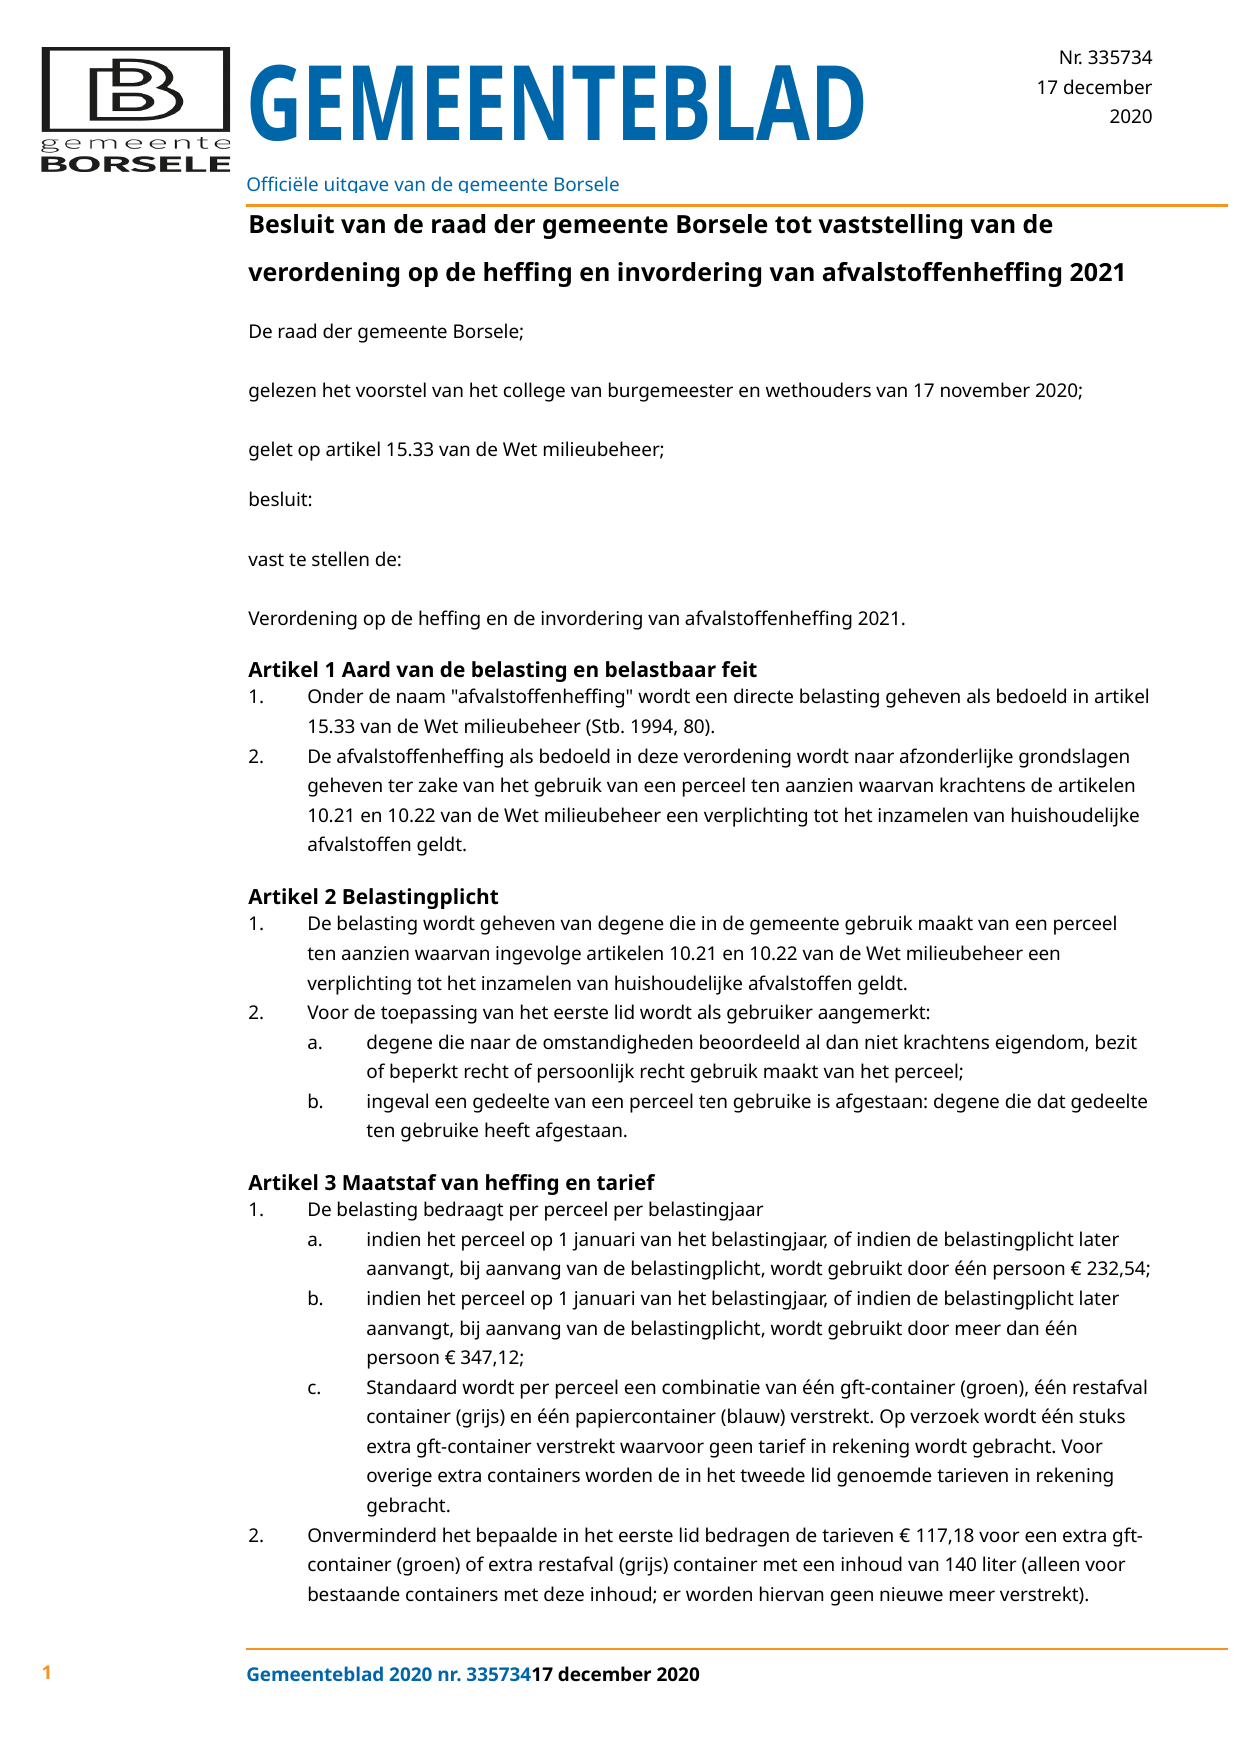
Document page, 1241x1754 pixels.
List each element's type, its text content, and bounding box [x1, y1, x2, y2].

picture [41, 47, 231, 172]
list ingeval een gedeelte van een perceel ten gebruike is afgestaan: degene die dat gedeelte ten gebruike heeft afgestaan. [307, 1088, 1152, 1143]
text Besluit van de raad der gemeente Borsele tot vaststelling van de verordening op de heffing en invordering van afvalstoffenheffing 2021 [248, 207, 1152, 288]
list indien het perceel op 1 januari van het belastingjaar, of indien de belastingplicht later aanvangt, bij aanvang van de belastingplicht, wordt gebruikt door één persoon € 232,54; [307, 1226, 1152, 1281]
list Voor de toepassing van het eerste lid wordt als gebruiker aangemerkt: [248, 999, 1152, 1025]
text Artikel 2 Belastingplicht [248, 882, 1152, 911]
list De belasting bedraagt per perceel per belastingjaar [248, 1196, 1152, 1222]
list degene die naar de omstandigheden beoordeeld al dan niet krachtens eigendom, bezit of beperkt recht of persoonlijk recht gebruik maakt van het perceel; [307, 1029, 1152, 1084]
text gelezen het voorstel van het college van burgemeester en wethouders van 17 november 2020; [248, 377, 1152, 403]
text gelet op artikel 15.33 van de Wet milieubeheer; [248, 436, 1152, 462]
text Artikel 1 Aard van de belasting en belastbaar feit [248, 655, 1152, 684]
list De belasting wordt geheven van degene die in de gemeente gebruik maakt van een perceel ten aanzien waarvan ingevolge artikelen 10.21 en 10.22 van de Wet milieubeheer een verplichting tot het inzamelen van huishoudelijke afvalstoffen geldt. [248, 911, 1152, 995]
text vast te stellen de: [248, 546, 1152, 571]
list Onder de naam "afvalstoffenheffing" wordt een directe belasting geheven als bedoeld in artikel 15.33 van de Wet milieubeheer (Stb. 1994, 80). [248, 684, 1152, 739]
text Artikel 3 Maatstaf van heffing en tarief [248, 1168, 1152, 1196]
list Onverminderd het bepaalde in het eerste lid bedragen de tarieven € 117,18 voor een extra gft-container (groen) of extra restafval (grijs) container met een inhoud van 140 liter (alleen voor bestaande containers met deze inhoud; er worden hiervan geen nieuwe meer verstrekt). [248, 1522, 1152, 1607]
list De afvalstoffenheffing als bedoeld in deze verordening wordt naar afzonderlijke grondslagen geheven ter zake van het gebruik van een perceel ten aanzien waarvan krachtens de artikelen 10.21 en 10.22 van de Wet milieubeheer een verplichting tot het inzamelen van huishoudelijke afvalstoffen geldt. [248, 743, 1152, 857]
text besluit: [248, 487, 1152, 512]
text Verordening op de heffing en de invordering van afvalstoffenheffing 2021. [248, 605, 1152, 631]
text De raad der gemeente Borsele; [248, 318, 1152, 344]
list indien het perceel op 1 januari van het belastingjaar, of indien de belastingplicht later aanvangt, bij aanvang van de belastingplicht, wordt gebruikt door meer dan één persoon € 347,12; [307, 1285, 1152, 1370]
list Standaard wordt per perceel een combinatie van één gft-container (groen), één restafval container (grijs) en één papiercontainer (blauw) verstrekt. Op verzoek wordt één stuks extra gft-container verstrekt waarvoor geen tarief in rekening wordt gebracht. Voor overige extra containers worden de in het tweede lid genoemde tarieven in rekening gebracht. [307, 1374, 1152, 1518]
